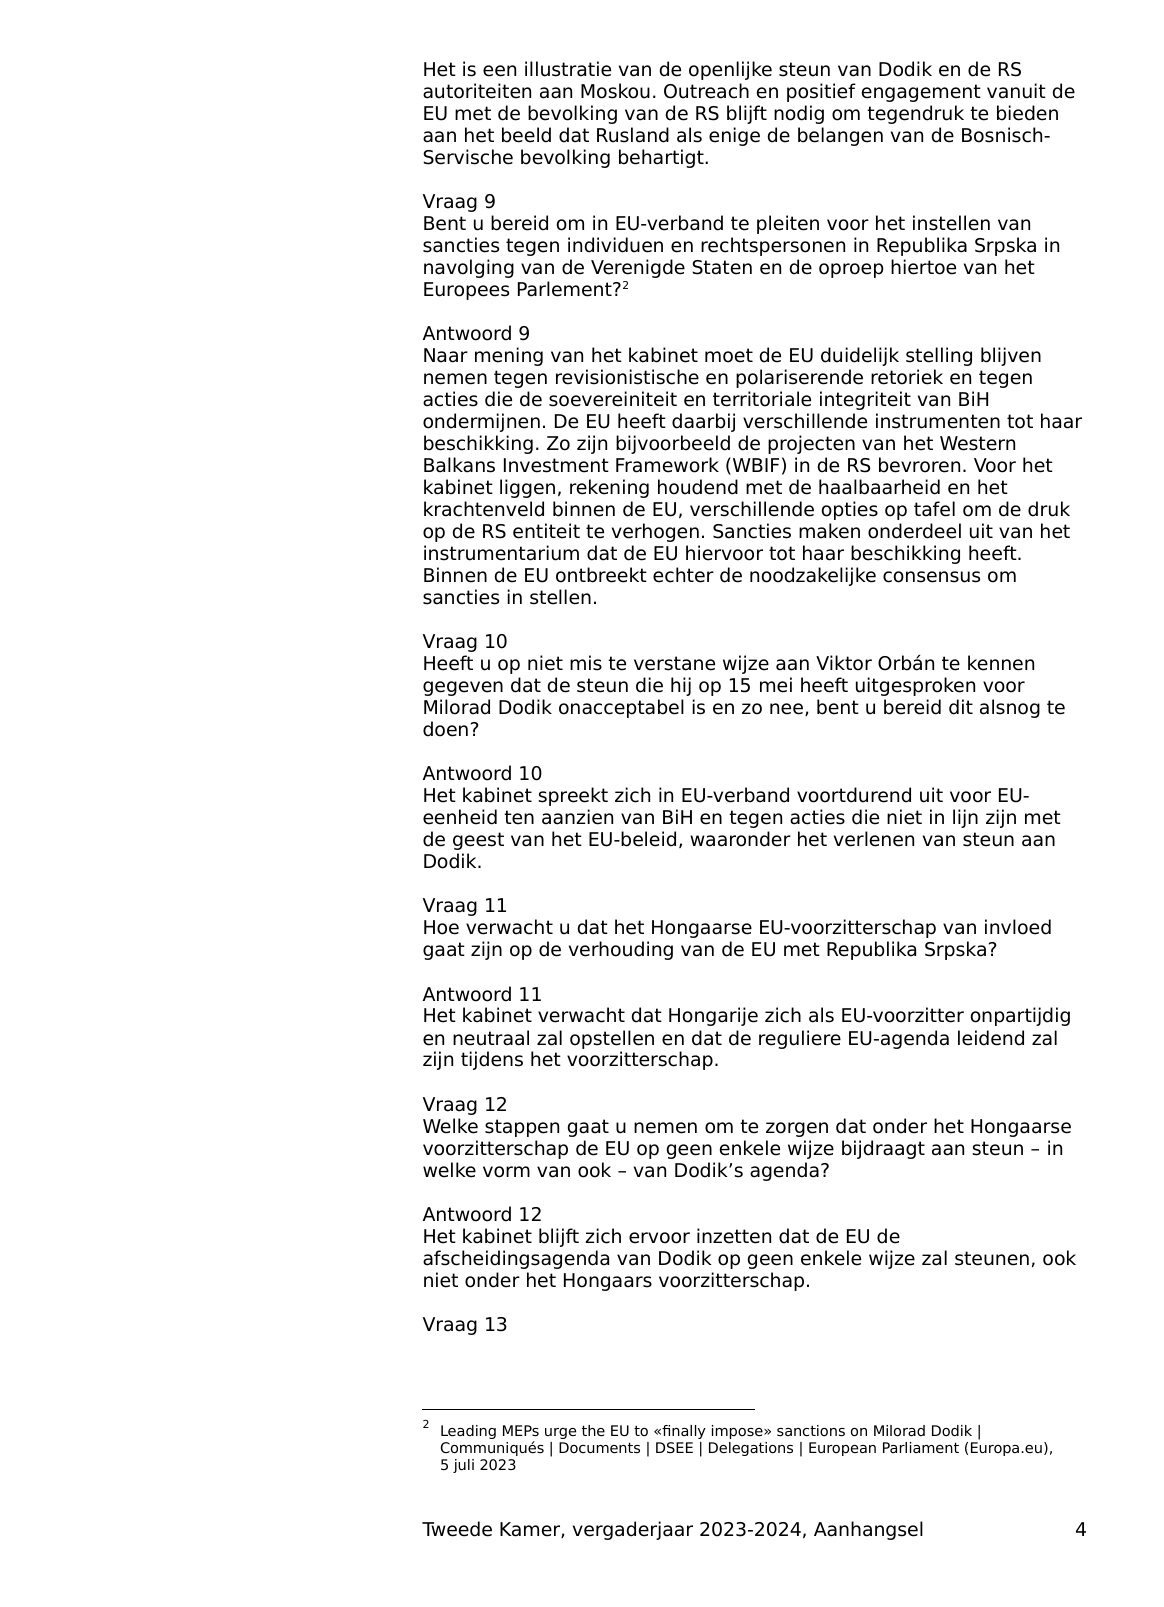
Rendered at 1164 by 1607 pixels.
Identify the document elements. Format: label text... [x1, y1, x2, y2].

text Antwoord 12 [422, 1204, 1087, 1226]
text Vraag 10 [422, 631, 1087, 653]
text Antwoord 10 [422, 763, 1087, 785]
text Vraag 9 [422, 191, 1087, 213]
text Het kabinet verwacht dat Hongarije zich als EU-voorzitter onpartijdig en neutraal zal opstellen en dat de reguliere EU-agenda leidend zal zijn tijdens het voorzitterschap. [422, 1005, 1087, 1071]
text Leading MEPs urge the EU to «finally impose» sanctions on Milorad Dodik | Communiqués | Documents | DSEE | Delegations | European Parliament (Europa.eu), 5 juli 2023 [422, 1418, 1087, 1474]
text Vraag 13 [422, 1314, 1087, 1336]
text Naar mening van het kabinet moet de EU duidelijk stelling blijven nemen tegen revisionistische en polariserende retoriek en tegen acties die de soevereiniteit en territoriale integriteit van BiH ondermijnen. De EU heeft daarbij verschillende instrumenten tot haar beschikking. Zo zijn bijvoorbeeld de projecten van het Western Balkans Investment Framework (WBIF) in de RS bevroren. Voor het kabinet liggen, rekening houdend met de haalbaarheid en het krachtenveld binnen de EU, verschillende opties op tafel om de druk op de RS entiteit te verhogen. Sancties maken onderdeel uit van het instrumentarium dat de EU hiervoor tot haar beschikking heeft. Binnen de EU ontbreekt echter de noodzakelijke consensus om sancties in stellen. [422, 345, 1087, 609]
text Hoe verwacht u dat het Hongaarse EU-voorzitterschap van invloed gaat zijn op de verhouding van de EU met Republika Srpska? [422, 917, 1087, 961]
text Bent u bereid om in EU-verband te pleiten voor het instellen van sancties tegen individuen en rechtspersonen in Republika Srpska in navolging van de Verenigde Staten en de oproep hiertoe van het Europees Parlement? [422, 213, 1087, 301]
text Het is een illustratie van de openlijke steun van Dodik en de RS autoriteiten aan Moskou. Outreach en positief engagement vanuit de EU met de bevolking van de RS blijft nodig om tegendruk te bieden aan het beeld dat Rusland als enige de belangen van de Bosnisch-Servische bevolking behartigt. [422, 59, 1087, 169]
text Vraag 11 [422, 895, 1087, 917]
text Het kabinet spreekt zich in EU-verband voortdurend uit voor EU-eenheid ten aanzien van BiH en tegen acties die niet in lijn zijn met de geest van het EU-beleid, waaronder het verlenen van steun aan Dodik. [422, 785, 1087, 873]
text Antwoord 9 [422, 323, 1087, 345]
text Heeft u op niet mis te verstane wijze aan Viktor Orbán te kennen gegeven dat de steun die hij op 15 mei heeft uitgesproken voor Milorad Dodik onacceptabel is en zo nee, bent u bereid dit alsnog te doen? [422, 653, 1087, 741]
text Welke stappen gaat u nemen om te zorgen dat onder het Hongaarse voorzitterschap de EU op geen enkele wijze bijdraagt aan steun – in welke vorm van ook – van Dodik’s agenda? [422, 1116, 1087, 1181]
text Het kabinet blijft zich ervoor inzetten dat de EU de afscheidingsagenda van Dodik op geen enkele wijze zal steunen, ook niet onder het Hongaars voorzitterschap. [422, 1226, 1087, 1292]
text Antwoord 11 [422, 983, 1087, 1005]
text Vraag 12 [422, 1093, 1087, 1116]
